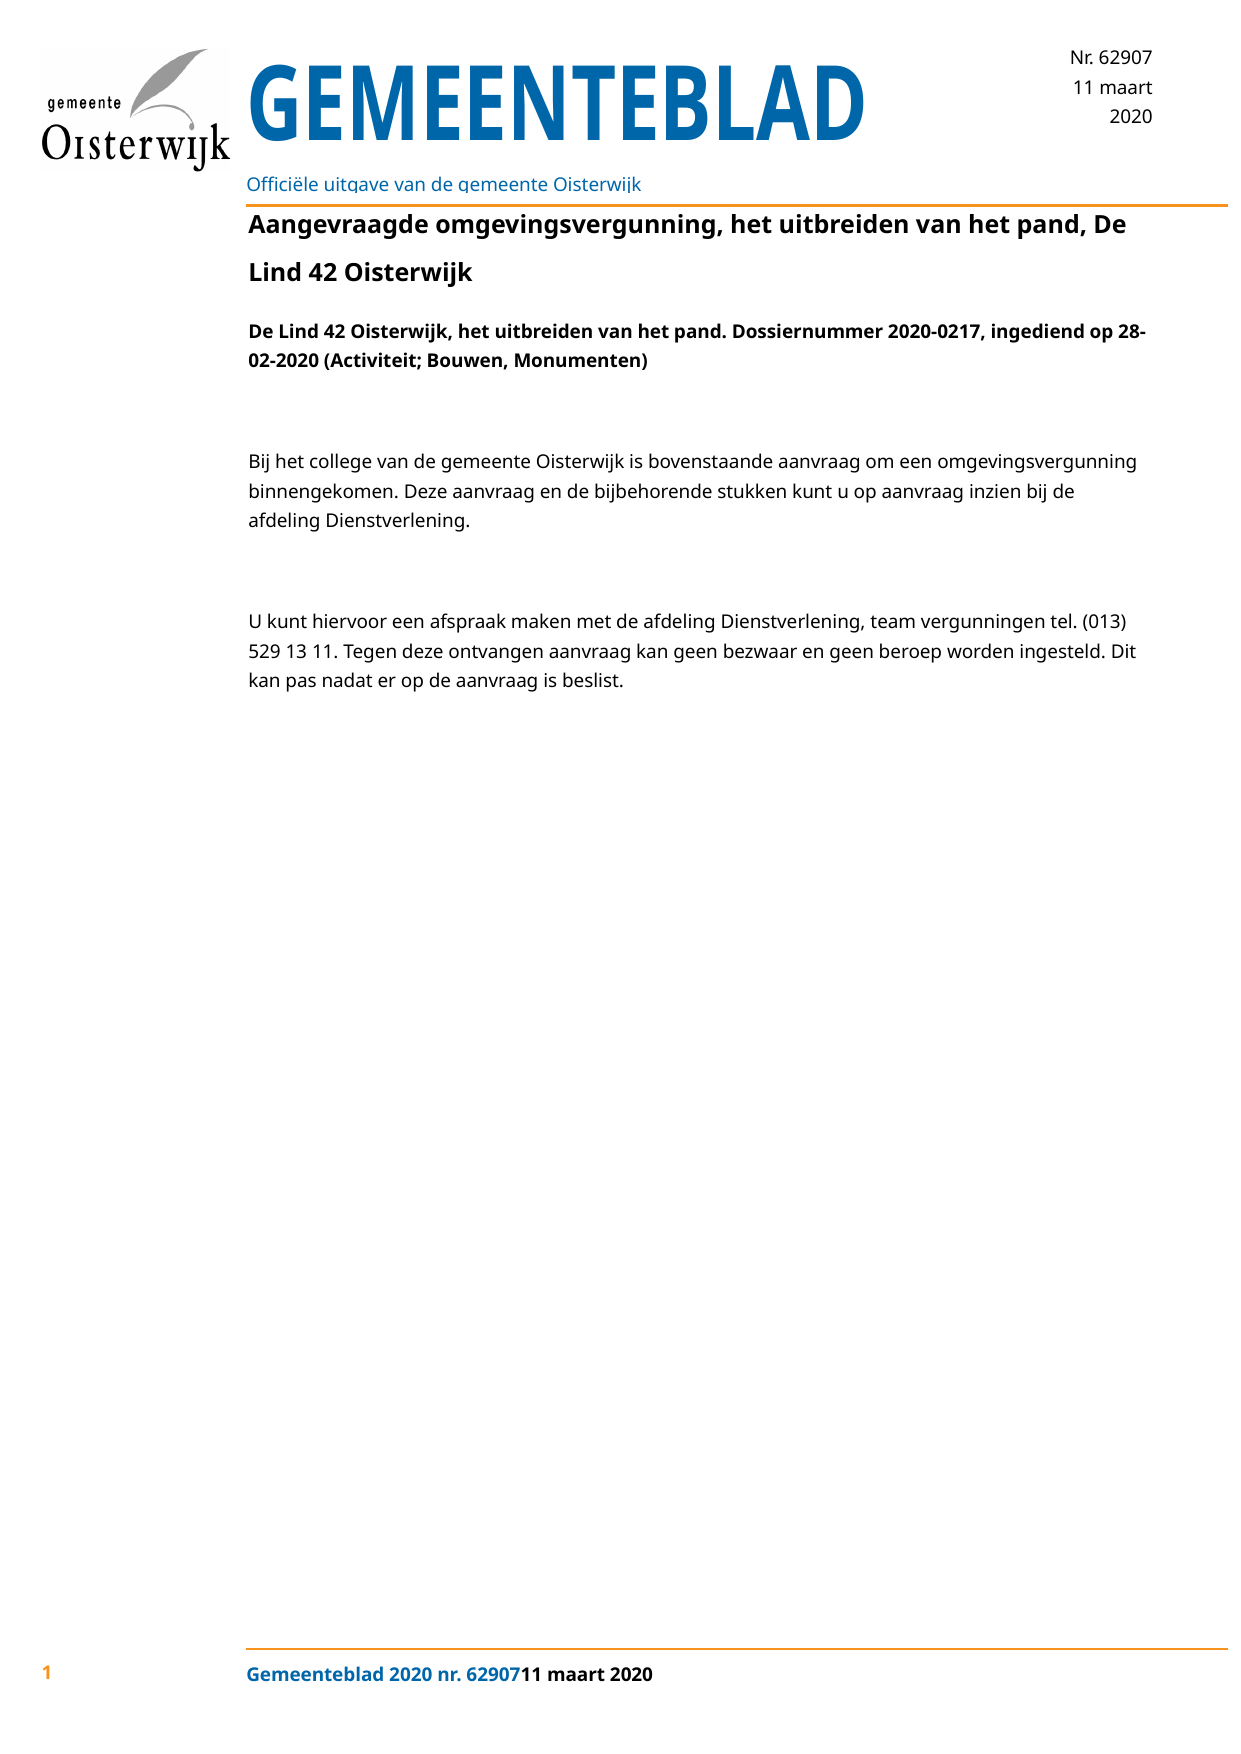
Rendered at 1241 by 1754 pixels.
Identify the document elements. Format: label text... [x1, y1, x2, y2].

picture [41, 47, 231, 172]
text Bij het college van de gemeente Oisterwijk is bovenstaande aanvraag om een omgevingsvergunning binnengekomen. Deze aanvraag en de bijbehorende stukken kunt u op aanvraag inzien bij de afdeling Dienstverlening. [248, 448, 1152, 533]
text Aangevraagde omgevingsvergunning, het uitbreiden van het pand, De Lind 42 Oisterwijk [248, 207, 1152, 288]
text U kunt hiervoor een afspraak maken met de afdeling Dienstverlening, team vergunningen tel. (013) 529 13 11. Tegen deze ontvangen aanvraag kan geen bezwaar en geen beroep worden ingesteld. Dit kan pas nadat er op de aanvraag is beslist. [248, 608, 1152, 693]
text De Lind 42 Oisterwijk, het uitbreiden van het pand. Dossiernummer 2020-0217, ingediend op 28-02-2020 (Activiteit; Bouwen, Monumenten) [248, 318, 1152, 373]
